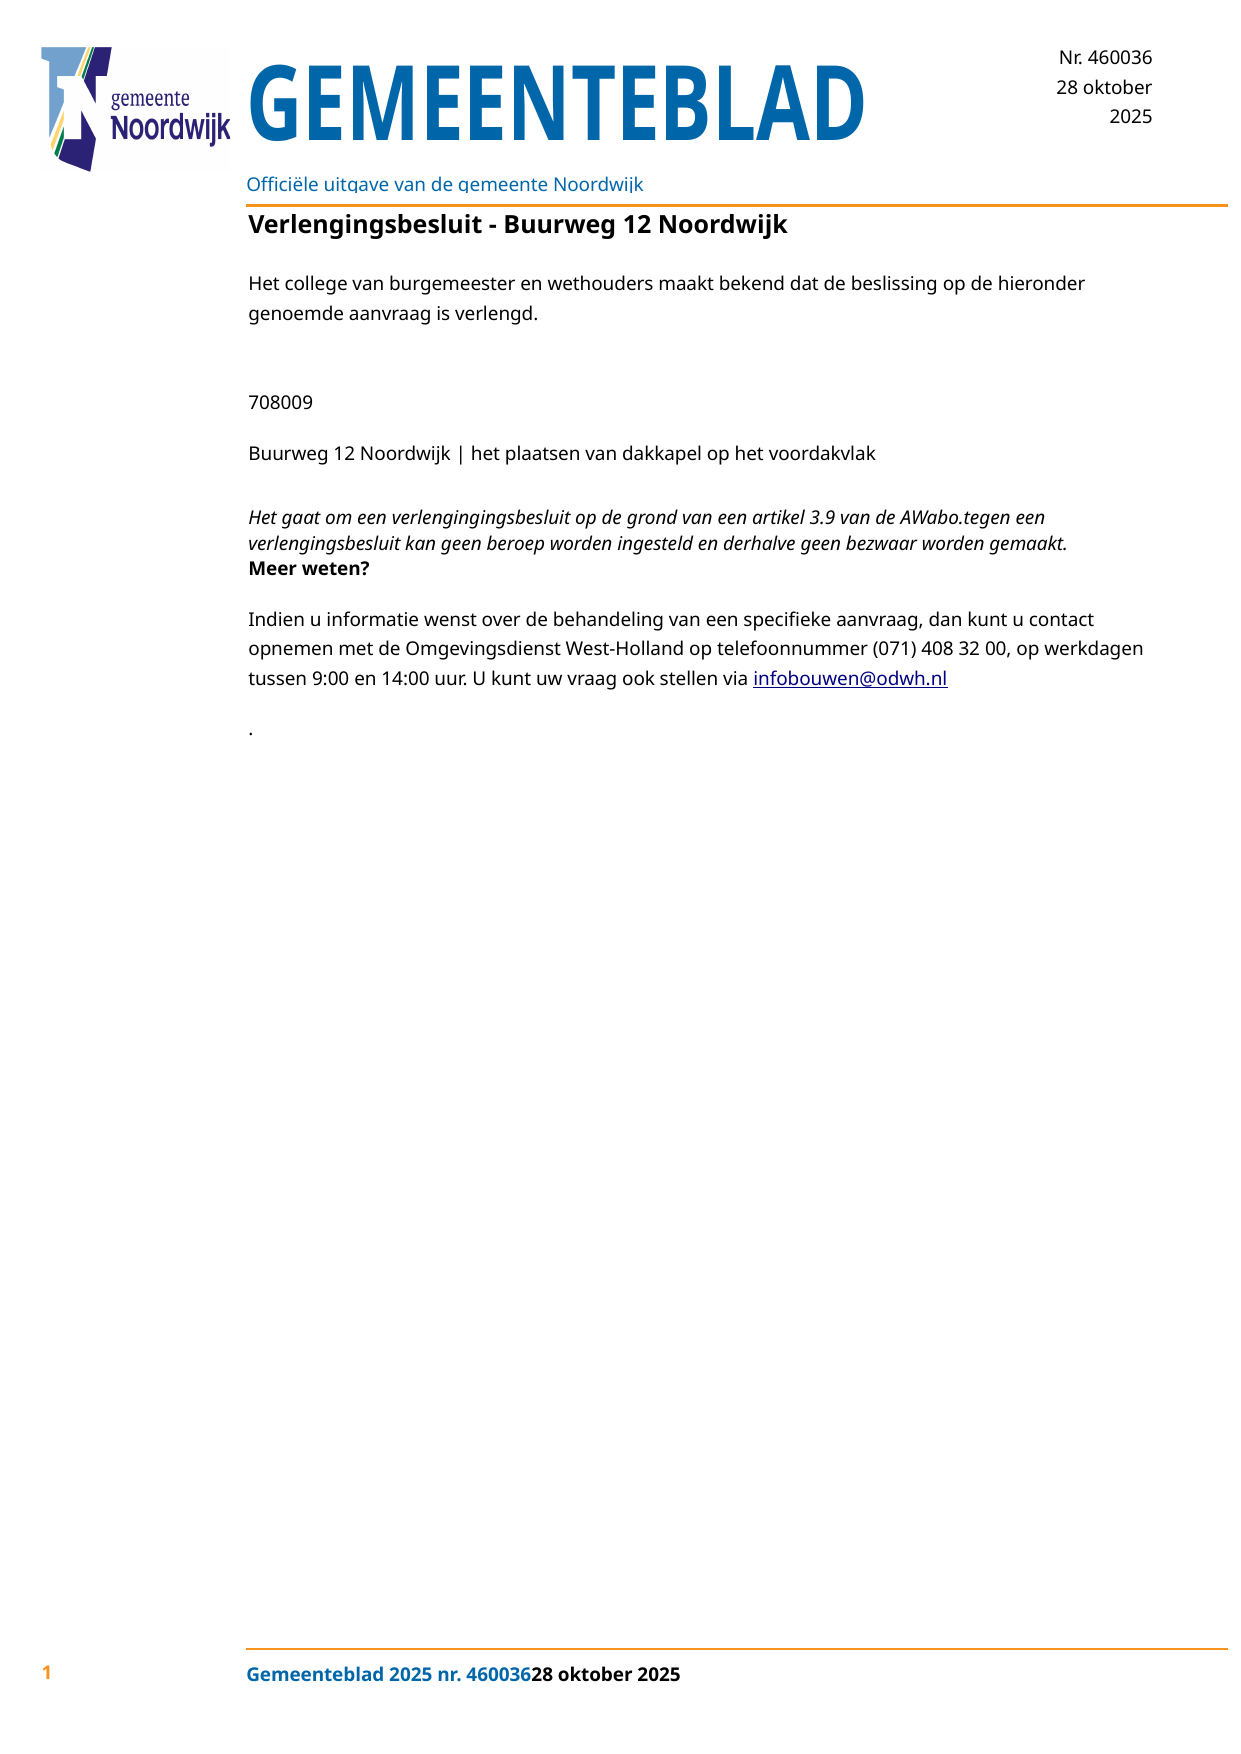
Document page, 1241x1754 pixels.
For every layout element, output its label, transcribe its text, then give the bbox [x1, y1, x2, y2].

picture [41, 47, 231, 172]
text Het gaat om een verlengingingsbesluit op de grond van een artikel 3.9 van de AWabo.tegen een verlengingsbesluit kan geen beroep worden ingesteld en derhalve geen bezwaar worden gemaakt. [248, 504, 1152, 555]
text . [248, 715, 1152, 741]
text Buurweg 12 Noordwijk | het plaatsen van dakkapel op het voordakvlak [248, 440, 1152, 466]
text 708009 [248, 389, 1152, 415]
text Meer weten? [248, 555, 1152, 581]
text Het college van burgemeester en wethouders maakt bekend dat de beslissing op de hieronder genoemde aanvraag is verlengd. [248, 270, 1152, 326]
text Verlengingsbesluit - Buurweg 12 Noordwijk [248, 207, 1152, 241]
text Indien u informatie wenst over de behandeling van een specifieke aanvraag, dan kunt u contact opnemen met de Omgevingsdienst West-Holland op telefoonnummer (071) 408 32 00, op werkdagen tussen 9:00 en 14:00 uur. U kunt uw vraag ook stellen via infobouwen@odwh.nl [248, 606, 1152, 691]
